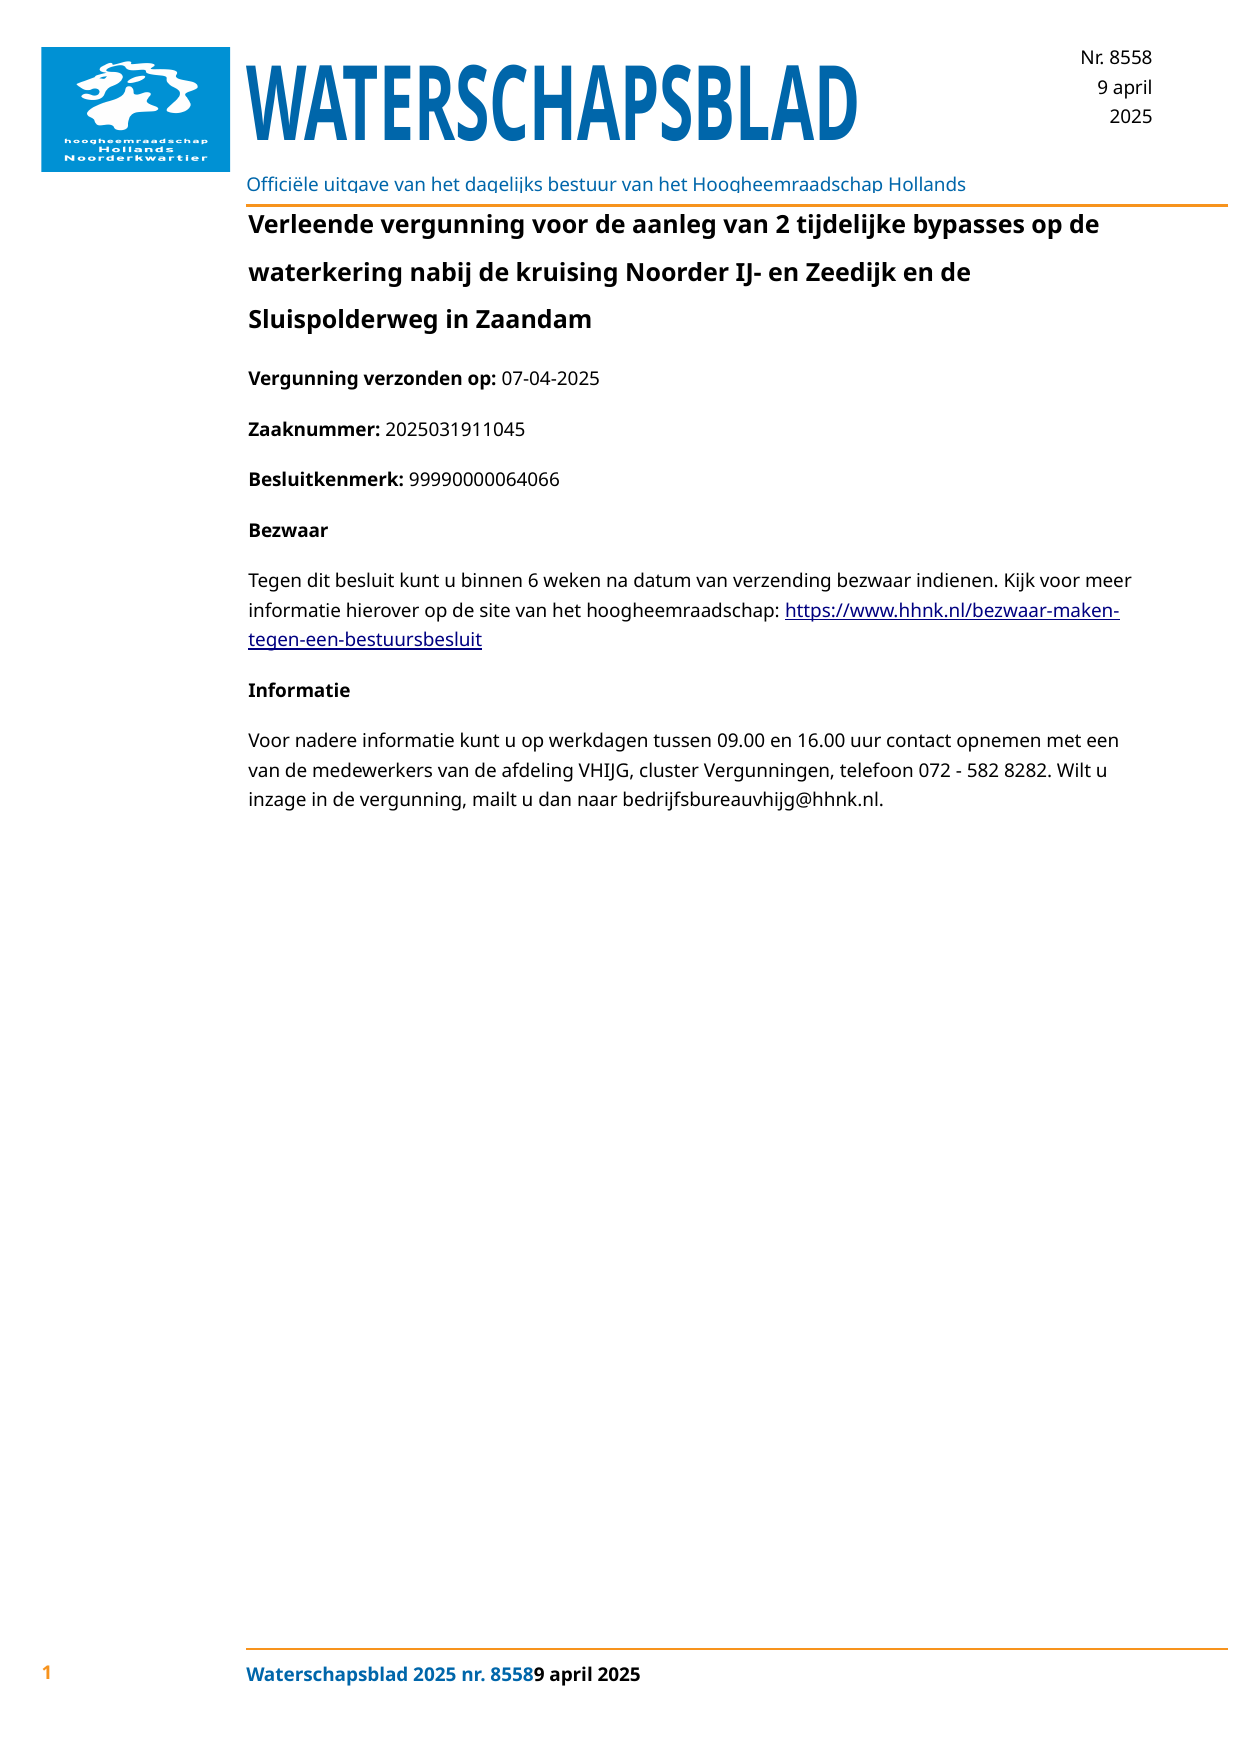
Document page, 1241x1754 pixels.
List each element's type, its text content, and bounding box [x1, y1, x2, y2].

picture [129, 76, 144, 82]
text Vergunning verzonden op: 07-04-2025 [248, 366, 1152, 391]
text Tegen dit besluit kunt u binnen 6 weken na datum van verzending bezwaar indienen. Kijk voor meer informatie hierover op de site van het hoogheemraadschap: https://www.hhnk.nl/bezwaar-maken-tegen-een-bestuursbesluit [248, 567, 1152, 652]
text Verleende vergunning voor de aanleg van 2 tijdelijke bypasses op de waterkering nabij de kruising Noorder IJ- en Zeedijk en de Sluispolderweg in Zaandam [248, 207, 1152, 336]
picture [118, 62, 197, 112]
picture [88, 87, 157, 130]
text Besluitkenmerk: 99990000064066 [248, 466, 1152, 492]
picture [78, 64, 122, 99]
text Informatie [248, 677, 1152, 702]
text Voor nadere informatie kunt u op werkdagen tussen 09.00 en 16.00 uur contact opnemen met een van de medewerkers van de afdeling VHIJG, cluster Vergunningen, telefoon 072 - 582 8282. Wilt u inzage in de vergunning, mailt u dan naar bedrijfsbureauvhijg@hhnk.nl. [248, 727, 1152, 812]
text Zaaknummer: 2025031911045 [248, 416, 1152, 442]
text Bezwaar [248, 517, 1152, 542]
